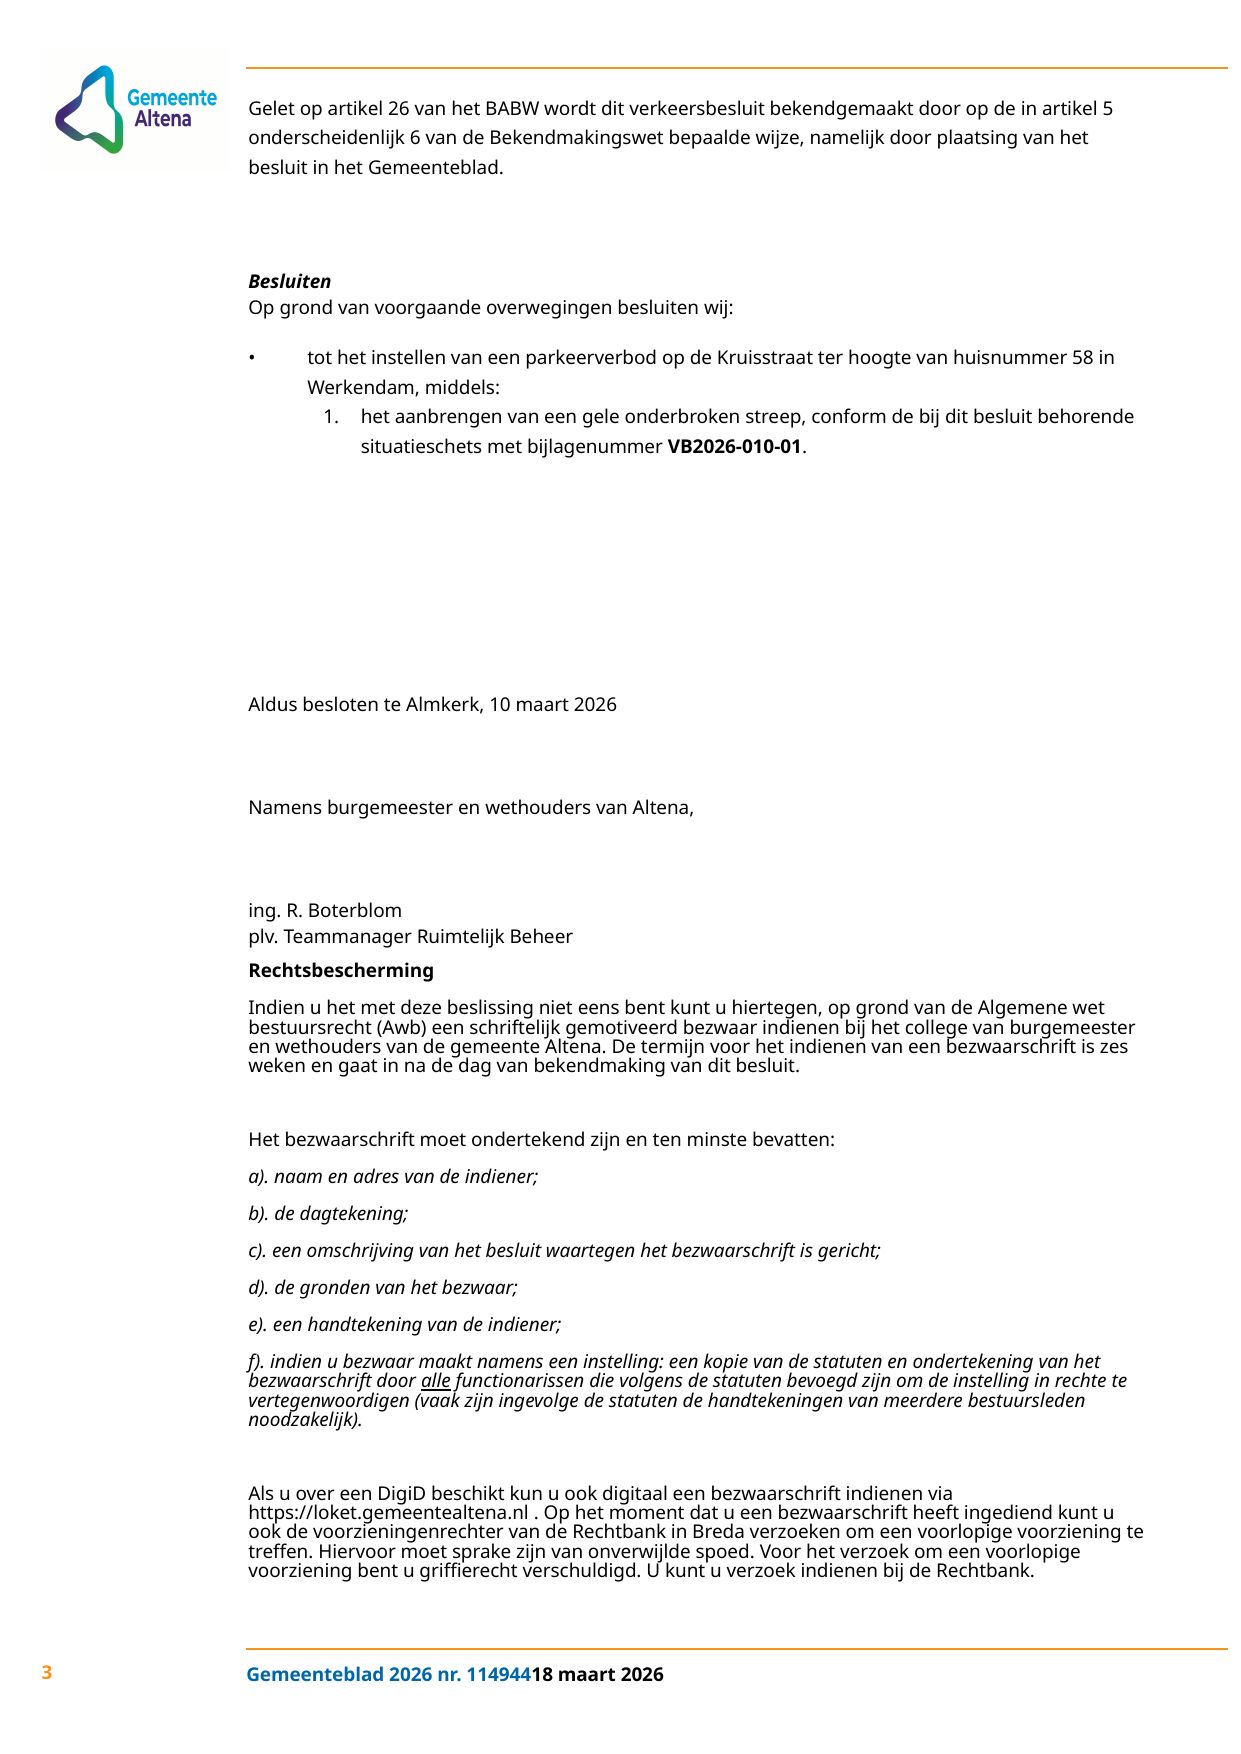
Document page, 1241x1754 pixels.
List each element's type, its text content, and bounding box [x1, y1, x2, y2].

text Rechtsbescherming [248, 962, 1152, 982]
picture [41, 47, 231, 172]
text Aldus besloten te Almkerk, 10 maart 2026 [248, 691, 1152, 717]
text Indien u het met deze beslissing niet eens bent kunt u hiertegen, op grond van de Algemene wet bestuursrecht (Awb) een schriftelijk gemotiveerd bezwaar indienen bij het college van burgemeester en wethouders van de gemeente Altena. De termijn voor het indienen van een bezwaarschrift is zes weken en gaat in na de dag van bekendmaking van dit besluit. [248, 999, 1152, 1076]
text Namens burgemeester en wethouders van Altena, [248, 794, 1152, 820]
text Gelet op artikel 26 van het BABW wordt dit verkeersbesluit bekendgemaakt door op de in artikel 5 onderscheidenlijk 6 van de Bekendmakingswet bepaalde wijze, namelijk door plaatsing van het besluit in het Gemeenteblad. [248, 95, 1152, 180]
text b). de dagtekening; [248, 1205, 1152, 1224]
text a). naam en adres van de indiener; [248, 1168, 1152, 1187]
list het aanbrengen van een gele onderbroken streep, conform de bij dit besluit behorende situatieschets met bijlagenummer VB2026-010-01. [323, 404, 1152, 459]
text c). een omschrijving van het besluit waartegen het bezwaarschrift is gericht; [248, 1242, 1152, 1261]
text Besluiten [248, 268, 1152, 294]
text e). een handtekening van de indiener; [248, 1316, 1152, 1335]
list tot het instellen van een parkeerverbod op de Kruisstraat ter hoogte van huisnummer 58 in Werkendam, middels: [248, 344, 1152, 400]
text f). indien u bezwaar maakt namens een instelling: een kopie van de statuten en ondertekening van het bezwaarschrift door alle functionarissen die volgens de statuten bevoegd zijn om de instelling in rechte te vertegenwoordigen (vaak zijn ingevolge de statuten de handtekeningen van meerdere bestuursleden noodzakelijk). [248, 1353, 1152, 1430]
text Het bezwaarschrift moet ondertekend zijn en ten minste bevatten: [248, 1131, 1152, 1150]
text Op grond van voorgaande overwegingen besluiten wij: [248, 294, 1152, 320]
text Als u over een DigiD beschikt kun u ook digitaal een bezwaarschrift indienen via https://loket.gemeentealtena.nl . Op het moment dat u een bezwaarschrift heeft ingediend kunt u ook de voorzieningenrechter van de Rechtbank in Breda verzoeken om een voorlopige voorziening te treffen. Hiervoor moet sprake zijn van onverwijlde spoed. Voor het verzoek om een voorlopige voorziening bent u griffierecht verschuldigd. U kunt u verzoek indienen bij de Rechtbank. [248, 1485, 1152, 1581]
text d). de gronden van het bezwaar; [248, 1279, 1152, 1298]
text ing. R. Boterblom [248, 897, 1152, 923]
text plv. Teammanager Ruimtelijk Beheer [248, 923, 1152, 949]
